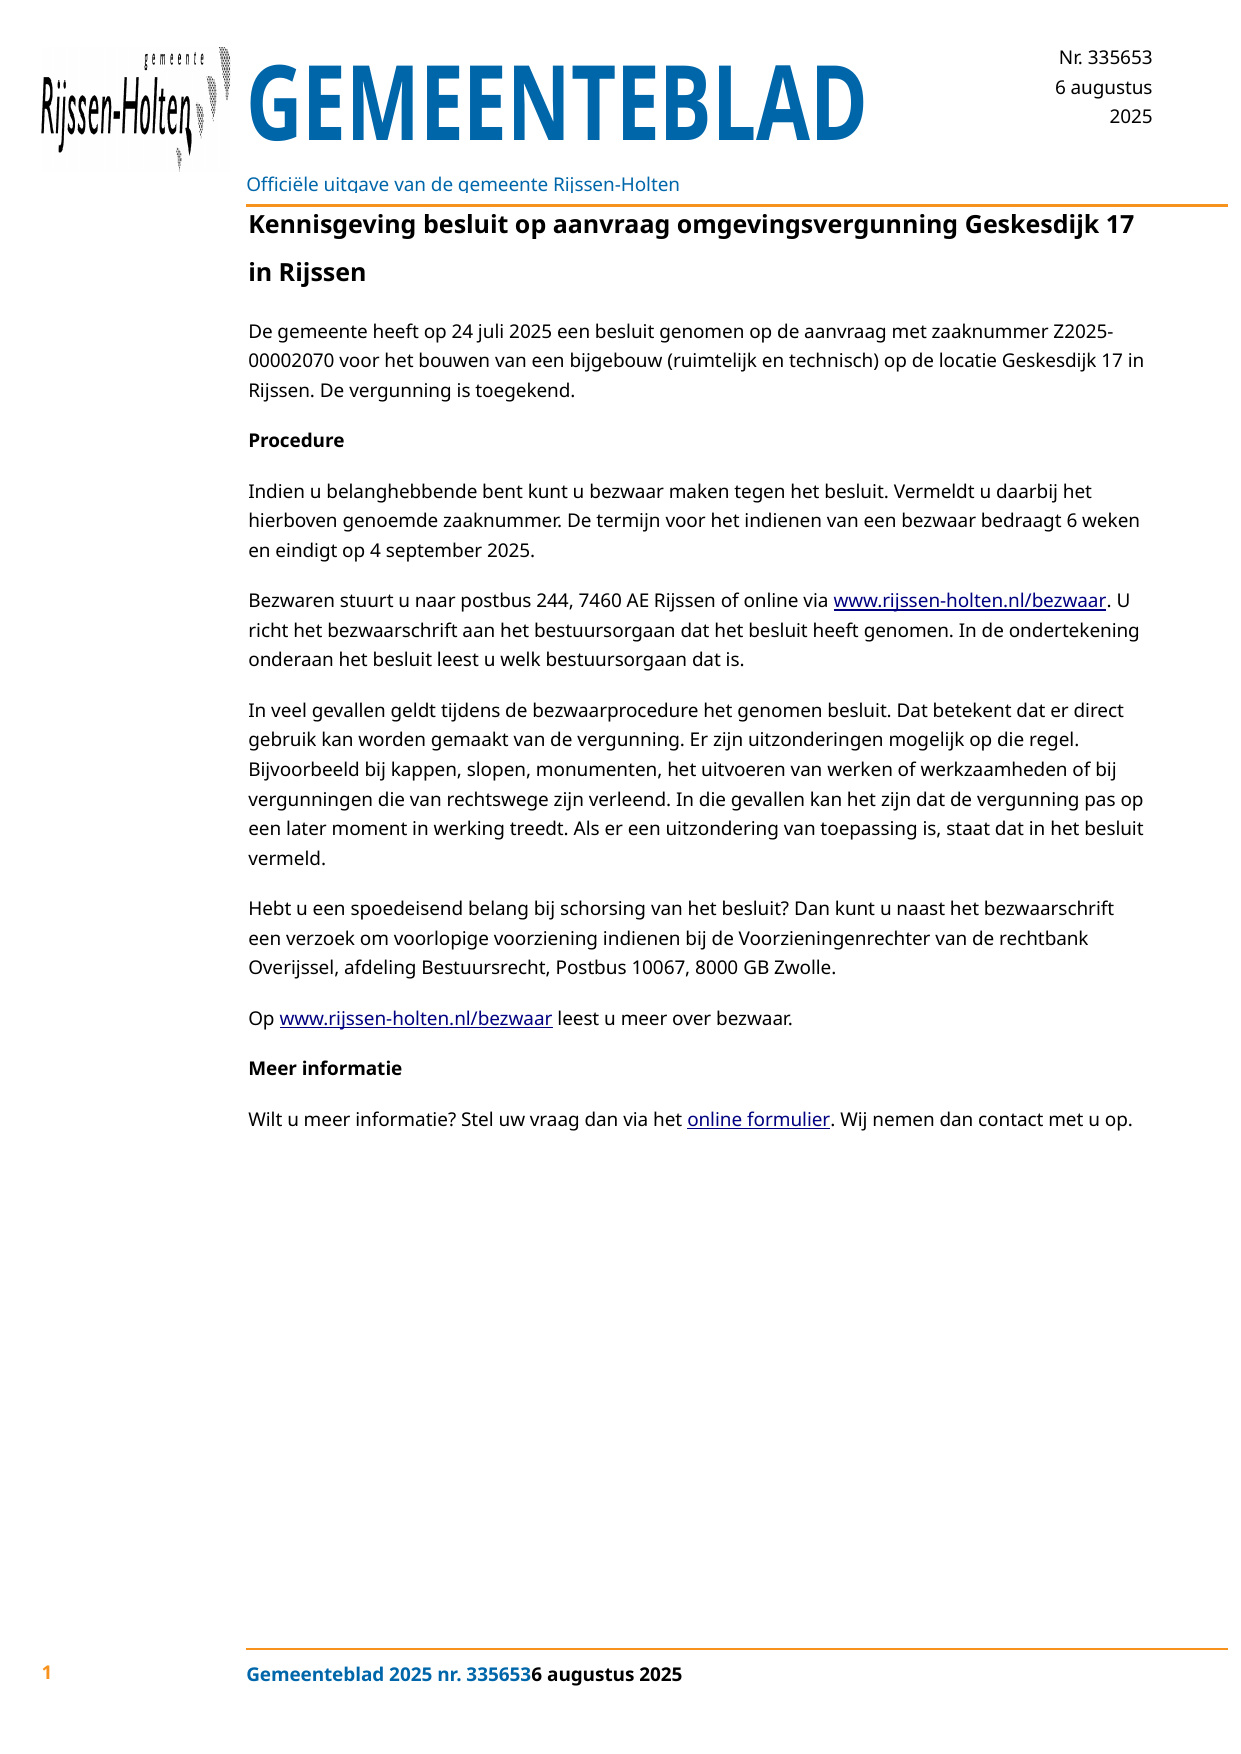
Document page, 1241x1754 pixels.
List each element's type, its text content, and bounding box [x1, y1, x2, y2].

text Indien u belanghebbende bent kunt u bezwaar maken tegen het besluit. Vermeldt u daarbij het hierboven genoemde zaaknummer. De termijn voor het indienen van een bezwaar bedraagt 6 weken en eindigt op 4 september 2025. [248, 478, 1152, 563]
text De gemeente heeft op 24 juli 2025 een besluit genomen op de aanvraag met zaaknummer Z2025-00002070 voor het bouwen van een bijgebouw (ruimtelijk en technisch) op de locatie Geskesdijk 17 in Rijssen. De vergunning is toegekend. [248, 318, 1152, 403]
text Op www.rijssen-holten.nl/bezwaar leest u meer over bezwaar. [248, 1005, 1152, 1031]
text Meer informatie [248, 1055, 1152, 1081]
text In veel gevallen geldt tijdens de bezwaarprocedure het genomen besluit. Dat betekent dat er direct gebruik kan worden gemaakt van de vergunning. Er zijn uitzonderingen mogelijk op die regel. Bijvoorbeeld bij kappen, slopen, monumenten, het uitvoeren van werken of werkzaamheden of bij vergunningen die van rechtswege zijn verleend. In die gevallen kan het zijn dat de vergunning pas op een later moment in werking treedt. Als er een uitzondering van toepassing is, staat dat in het besluit vermeld. [248, 697, 1152, 871]
text Bezwaren stuurt u naar postbus 244, 7460 AE Rijssen of online via www.rijssen-holten.nl/bezwaar. U richt het bezwaarschrift aan het bestuursorgaan dat het besluit heeft genomen. In de ondertekening onderaan het besluit leest u welk bestuursorgaan dat is. [248, 587, 1152, 672]
text Hebt u een spoedeisend belang bij schorsing van het besluit? Dan kunt u naast het bezwaarschrift een verzoek om voorlopige voorziening indienen bij de Voorzieningenrechter van de rechtbank Overijssel, afdeling Bestuursrecht, Postbus 10067, 8000 GB Zwolle. [248, 895, 1152, 980]
text Wilt u meer informatie? Stel uw vraag dan via het online formulier. Wij nemen dan contact met u op. [248, 1106, 1152, 1132]
text Kennisgeving besluit op aanvraag omgevingsvergunning Geskesdijk 17 in Rijssen [248, 207, 1152, 288]
picture [41, 47, 231, 172]
text Procedure [248, 427, 1152, 453]
